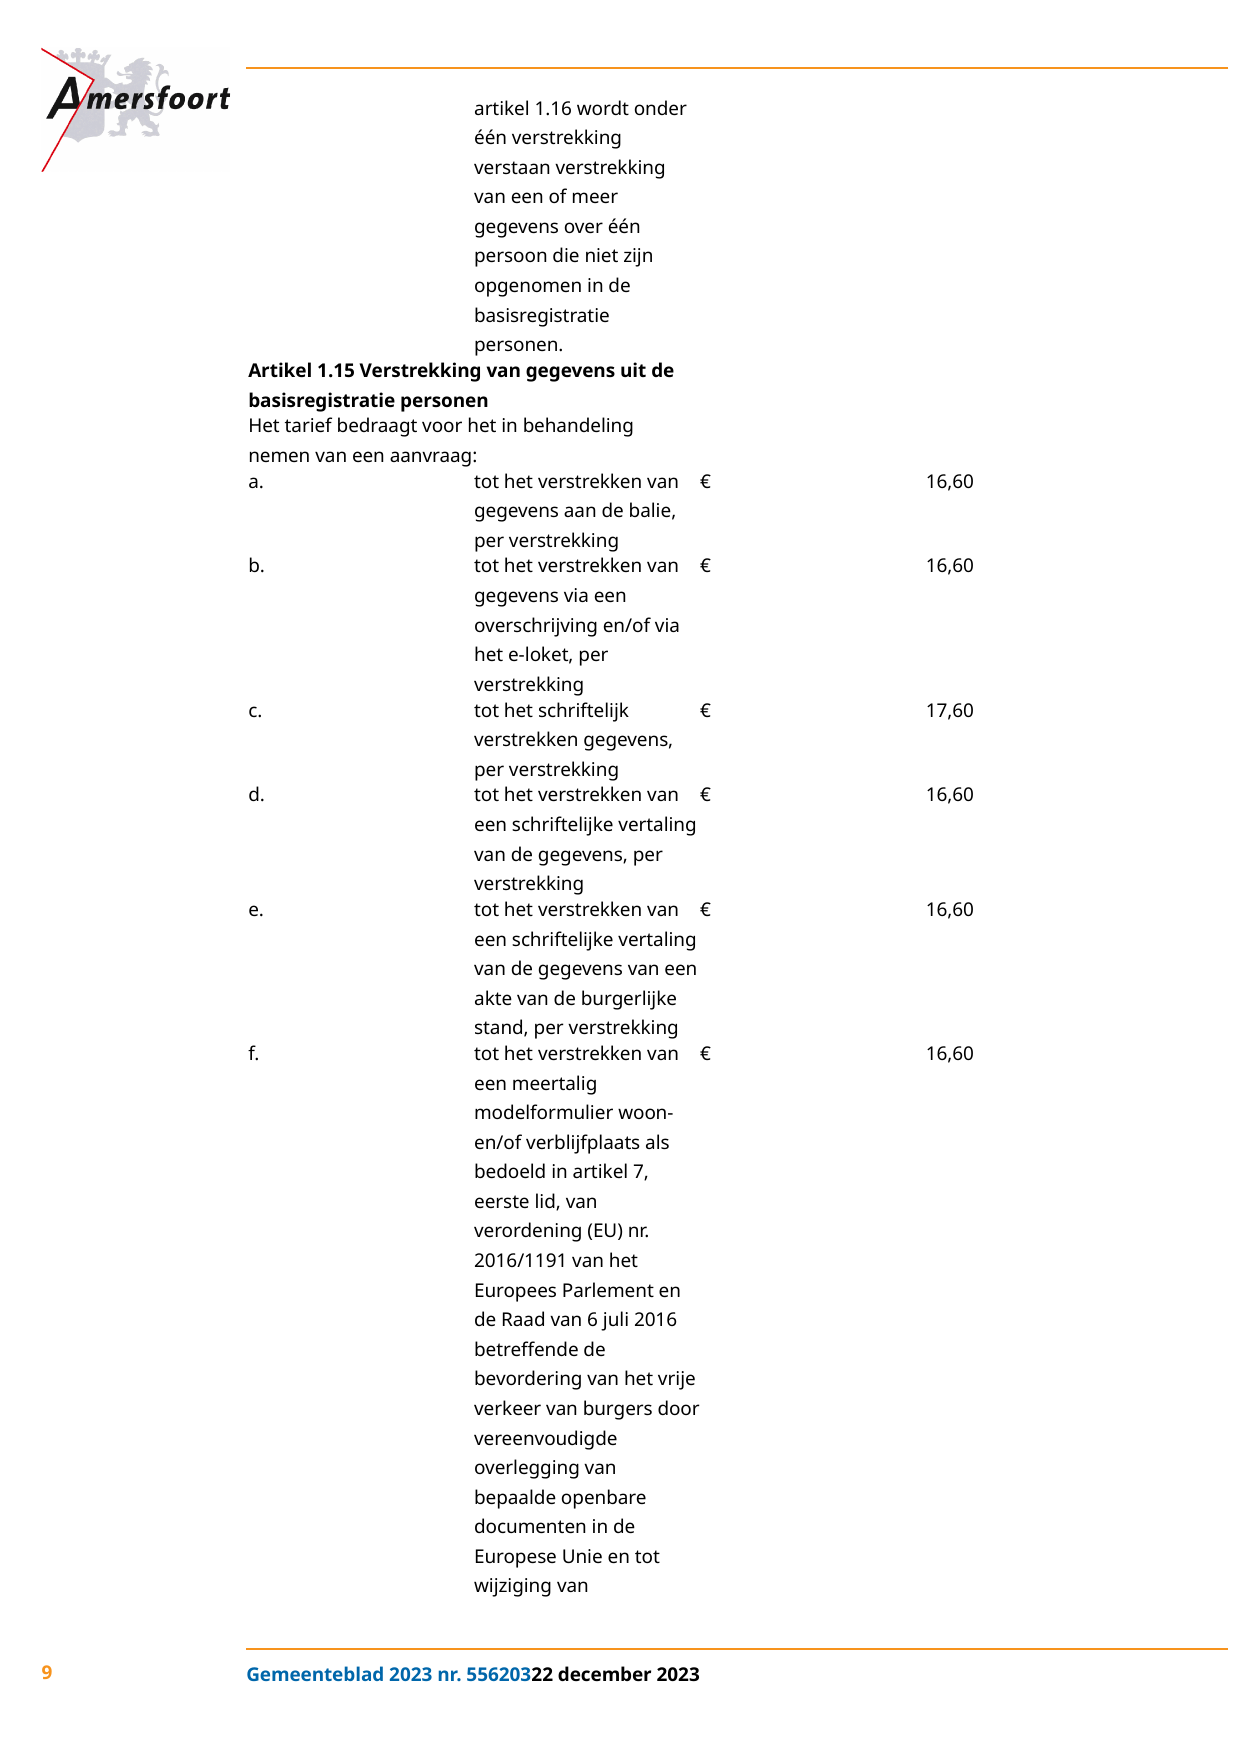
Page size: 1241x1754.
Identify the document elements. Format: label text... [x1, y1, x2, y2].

table_cell tot het verstrekken van een meertalig modelformulier woon- en/of verblijfplaats als bedoeld in artikel 7, eerste lid, van verordening (EU) nr. 2016/1191 van het Europees Parlement en de Raad van 6 juli 2016 betreffende de bevordering van het vrije verkeer van burgers door vereenvoudigde overlegging van bepaalde openbare documenten in de Europese Unie en tot wijziging van [474, 1040, 700, 1598]
table_cell € [700, 697, 926, 782]
table_cell d. [248, 782, 474, 896]
table_cell 16,60 [926, 1040, 1152, 1598]
table_cell 16,60 [926, 553, 1152, 697]
table_cell [700, 95, 926, 357]
table_cell b. [248, 553, 474, 697]
table_cell artikel 1.16 wordt onder één verstrekking verstaan verstrekking van een of meer gegevens over één persoon die niet zijn opgenomen in de basisregistratie personen. [474, 95, 700, 357]
picture [41, 47, 231, 172]
table_cell [926, 357, 1152, 412]
table_cell € [700, 896, 926, 1040]
table_cell € [700, 468, 926, 553]
table_cell [926, 413, 1152, 468]
table_cell [700, 357, 926, 412]
table_cell e. [248, 896, 474, 1040]
table_cell a. [248, 468, 474, 553]
table_cell 16,60 [926, 896, 1152, 1040]
table_cell 16,60 [926, 468, 1152, 553]
table_cell f. [248, 1040, 474, 1598]
table_cell € [700, 553, 926, 697]
table_cell tot het verstrekken van gegevens via een overschrijving en/of via het e-loket, per verstrekking [474, 553, 700, 697]
table_cell 17,60 [926, 697, 1152, 782]
table_cell € [700, 1040, 926, 1598]
table_cell tot het verstrekken van een schriftelijke vertaling van de gegevens, per verstrekking [474, 782, 700, 896]
table_cell 16,60 [926, 782, 1152, 896]
table_cell [926, 95, 1152, 357]
table_cell € [700, 782, 926, 896]
table_cell Het tarief bedraagt voor het in behandeling nemen van een aanvraag: [248, 413, 700, 468]
table_cell [248, 95, 474, 357]
table_cell Artikel 1.15 Verstrekking van gegevens uit de basisregistratie personen [248, 357, 700, 412]
table_cell tot het verstrekken van een schriftelijke vertaling van de gegevens van een akte van de burgerlijke stand, per verstrekking [474, 896, 700, 1040]
table_cell [700, 413, 926, 468]
table_cell tot het verstrekken van gegevens aan de balie, per verstrekking [474, 468, 700, 553]
table_cell c. [248, 697, 474, 782]
table_cell tot het schriftelijk verstrekken gegevens, per verstrekking [474, 697, 700, 782]
